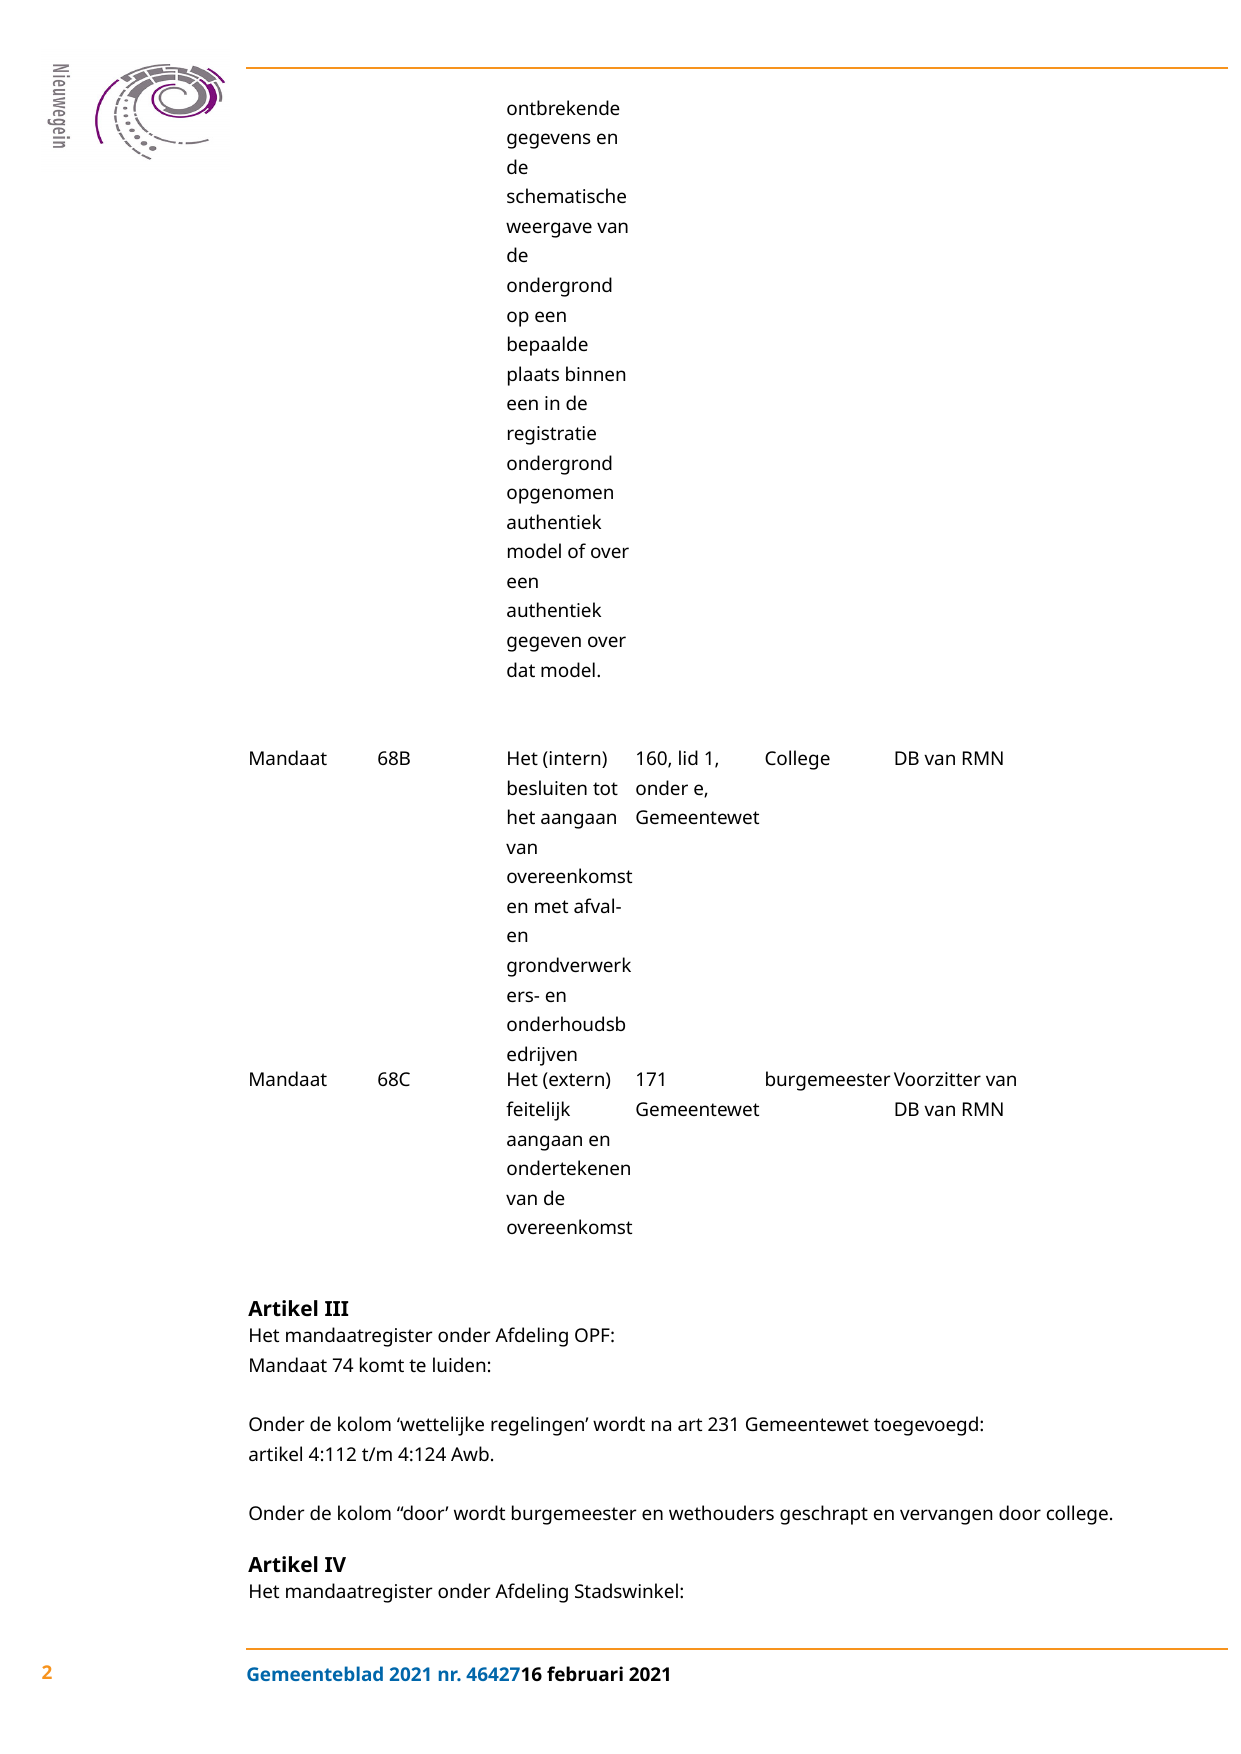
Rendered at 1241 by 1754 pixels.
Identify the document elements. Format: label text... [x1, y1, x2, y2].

table_cell 68C [377, 1067, 506, 1240]
table_header ontbrekende gegevens en de schematische weergave van de ondergrond op een bepaalde plaats binnen een in de registratie ondergrond opgenomen authentiek model of over een authentiek gegeven over dat model. [506, 95, 635, 683]
table_header [635, 95, 764, 683]
text Het mandaatregister onder Afdeling Stadswinkel: [248, 1579, 1152, 1604]
table_header 160, lid 1, onder e, Gemeentewet [635, 745, 764, 1067]
table_header [894, 95, 1022, 683]
table_header [764, 95, 893, 683]
table_header [1023, 745, 1152, 1067]
text Artikel III [248, 1294, 1152, 1322]
text Het mandaatregister onder Afdeling OPF: [248, 1322, 1152, 1348]
table_header [377, 95, 506, 683]
table_header [1023, 95, 1152, 683]
text Onder de kolom ‘wettelijke regelingen’ wordt na art 231 Gemeentewet toegevoegd: [248, 1411, 1152, 1437]
table_header College [764, 745, 893, 1067]
table_cell [1023, 1067, 1152, 1240]
text artikel 4:112 t/m 4:124 Awb. [248, 1441, 1152, 1466]
table_cell Het (extern) feitelijk aangaan en ondertekenen van de overeenkomst [506, 1067, 635, 1240]
table_header 68B [377, 745, 506, 1067]
text Artikel IV [248, 1550, 1152, 1579]
table_cell 171 Gemeentewet [635, 1067, 764, 1240]
text Onder de kolom “door’ wordt burgemeester en wethouders geschrapt en vervangen door college. [248, 1500, 1152, 1526]
table_header DB van RMN [894, 745, 1022, 1067]
table_cell Voorzitter van DB van RMN [894, 1067, 1022, 1240]
table_header [248, 95, 377, 683]
table_header Mandaat [248, 745, 377, 1067]
table_cell burgemeester [764, 1067, 893, 1240]
picture [41, 47, 231, 172]
table_header Het (intern) besluiten tot het aangaan van overeenkomsten met afval- en grondverwerkers- en onderhoudsbedrijven [506, 745, 635, 1067]
table_cell Mandaat [248, 1067, 377, 1240]
text Mandaat 74 komt te luiden: [248, 1352, 1152, 1378]
